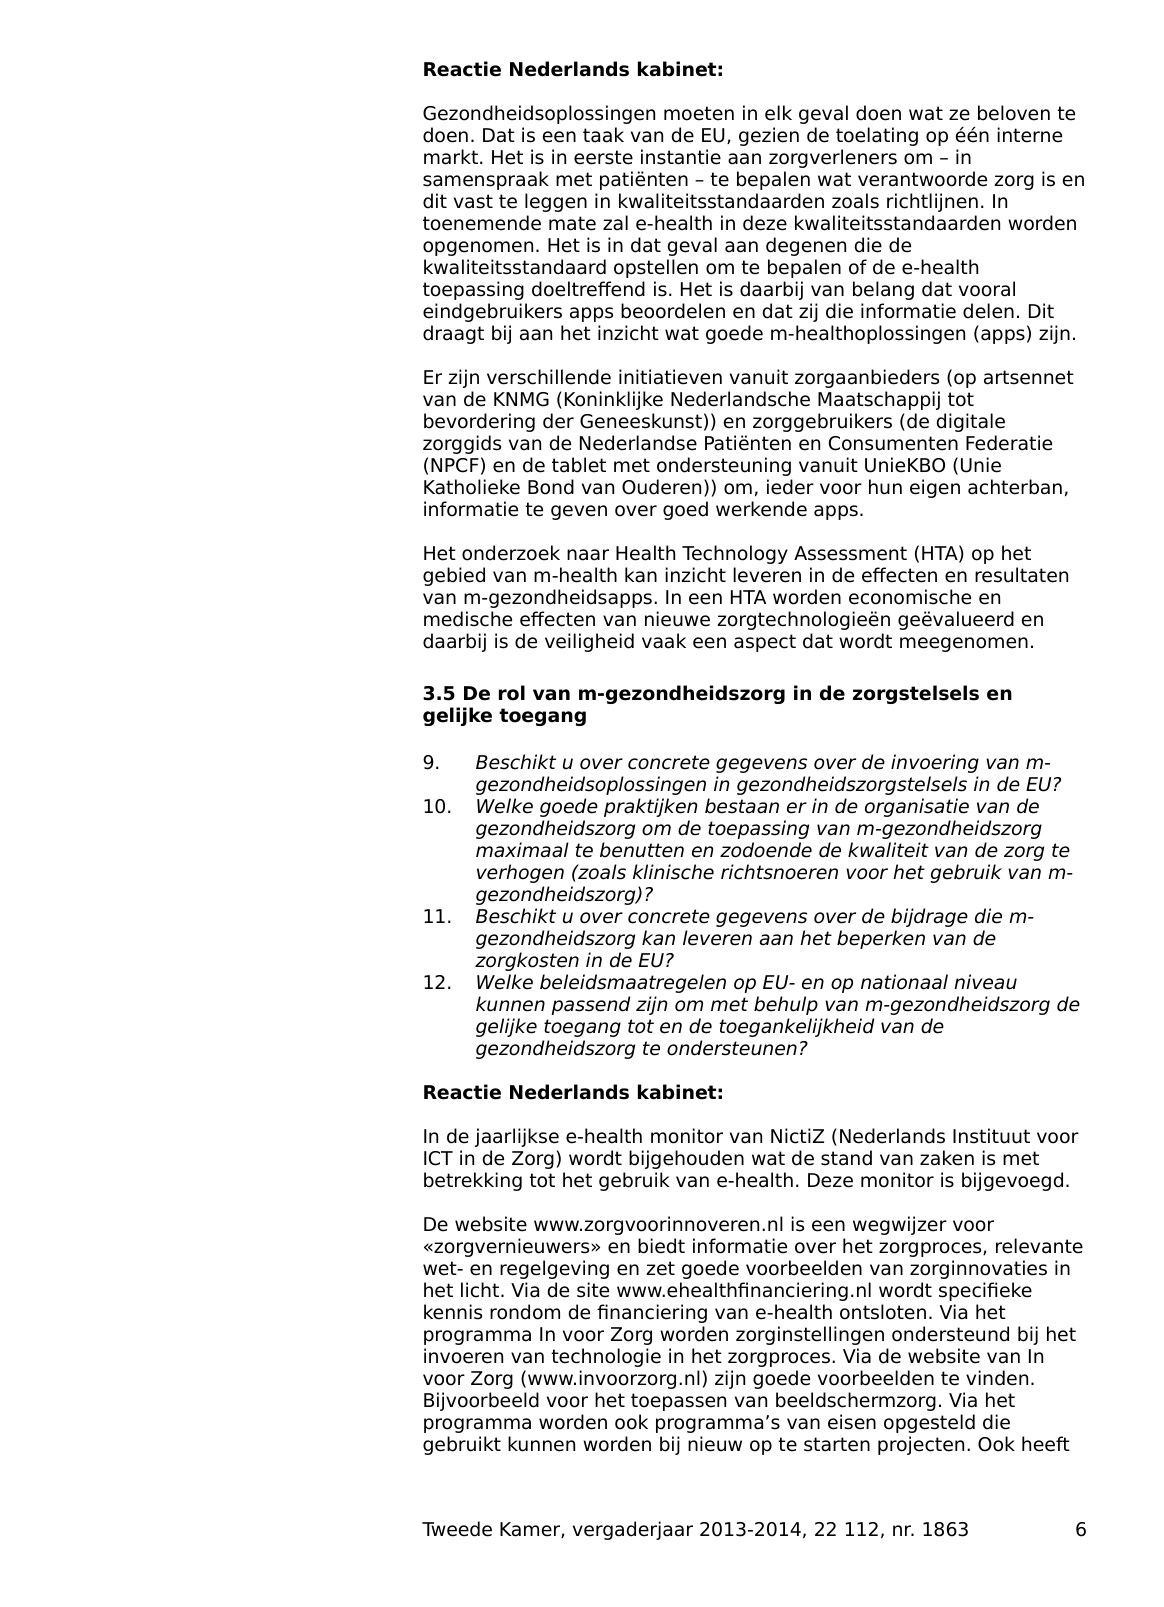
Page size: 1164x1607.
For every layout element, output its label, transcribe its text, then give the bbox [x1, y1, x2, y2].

text Het onderzoek naar Health Technology Assessment (HTA) op het gebied van m-health kan inzicht leveren in de effecten en resultaten van m-gezondheidsapps. In een HTA worden economische en medische effecten van nieuwe zorgtechnologieën geëvalueerd en daarbij is de veiligheid vaak een aspect dat wordt meegenomen. [422, 543, 1087, 653]
text 9. Beschikt u over concrete gegevens over de invoering van m-gezondheidsoplossingen in gezondheidszorgstelsels in de EU? [422, 752, 1087, 796]
subtitle 3.5 De rol van m-gezondheidszorg in de zorgstelsels en gelijke toegang [422, 683, 1087, 727]
text 10. Welke goede praktijken bestaan er in de organisatie van de gezondheidszorg om de toepassing van m-gezondheidszorg maximaal te benutten en zodoende de kwaliteit van de zorg te verhogen (zoals klinische richtsnoeren voor het gebruik van m-gezondheidszorg)? [422, 796, 1087, 906]
subtitle Reactie Nederlands kabinet: [422, 59, 1087, 81]
text De website www.zorgvoorinnoveren.nl is een wegwijzer voor «zorgvernieuwers» en biedt informatie over het zorgproces, relevante wet- en regelgeving en zet goede voorbeelden van zorginnovaties in het licht. Via de site www.ehealthfinanciering.nl wordt specifieke kennis rondom de financiering van e-health ontsloten. Via het programma In voor Zorg worden zorginstellingen ondersteund bij het invoeren van technologie in het zorgproces. Via de website van In voor Zorg (www.invoorzorg.nl) zijn goede voorbeelden te vinden. Bijvoorbeeld voor het toepassen van beeldschermzorg. Via het programma worden ook programma’s van eisen opgesteld die gebruikt kunnen worden bij nieuw op te starten projecten. Ook heeft [422, 1214, 1087, 1456]
text Er zijn verschillende initiatieven vanuit zorgaanbieders (op artsennet van de KNMG (Koninklijke Nederlandsche Maatschappij tot bevordering der Geneeskunst)) en zorggebruikers (de digitale zorggids van de Nederlandse Patiënten en Consumenten Federatie (NPCF) en de tablet met ondersteuning vanuit UnieKBO (Unie Katholieke Bond van Ouderen)) om, ieder voor hun eigen achterban, informatie te geven over goed werkende apps. [422, 367, 1087, 521]
text 12. Welke beleidsmaatregelen op EU- en op nationaal niveau kunnen passend zijn om met behulp van m-gezondheidszorg de gelijke toegang tot en de toegankelijkheid van de gezondheidszorg te ondersteunen? [422, 972, 1087, 1060]
text Gezondheidsoplossingen moeten in elk geval doen wat ze beloven te doen. Dat is een taak van de EU, gezien de toelating op één interne markt. Het is in eerste instantie aan zorgverleners om – in samenspraak met patiënten – te bepalen wat verantwoorde zorg is en dit vast te leggen in kwaliteitsstandaarden zoals richtlijnen. In toenemende mate zal e-health in deze kwaliteitsstandaarden worden opgenomen. Het is in dat geval aan degenen die de kwaliteitsstandaard opstellen om te bepalen of de e-health toepassing doeltreffend is. Het is daarbij van belang dat vooral eindgebruikers apps beoordelen en dat zij die informatie delen. Dit draagt bij aan het inzicht wat goede m-healthoplossingen (apps) zijn. [422, 103, 1087, 345]
text In de jaarlijkse e-health monitor van NictiZ (Nederlands Instituut voor ICT in de Zorg) wordt bijgehouden wat de stand van zaken is met betrekking tot het gebruik van e-health. Deze monitor is bijgevoegd. [422, 1126, 1087, 1192]
text 11. Beschikt u over concrete gegevens over de bijdrage die m-gezondheidszorg kan leveren aan het beperken van de zorgkosten in de EU? [422, 906, 1087, 972]
subtitle Reactie Nederlands kabinet: [422, 1082, 1087, 1104]
